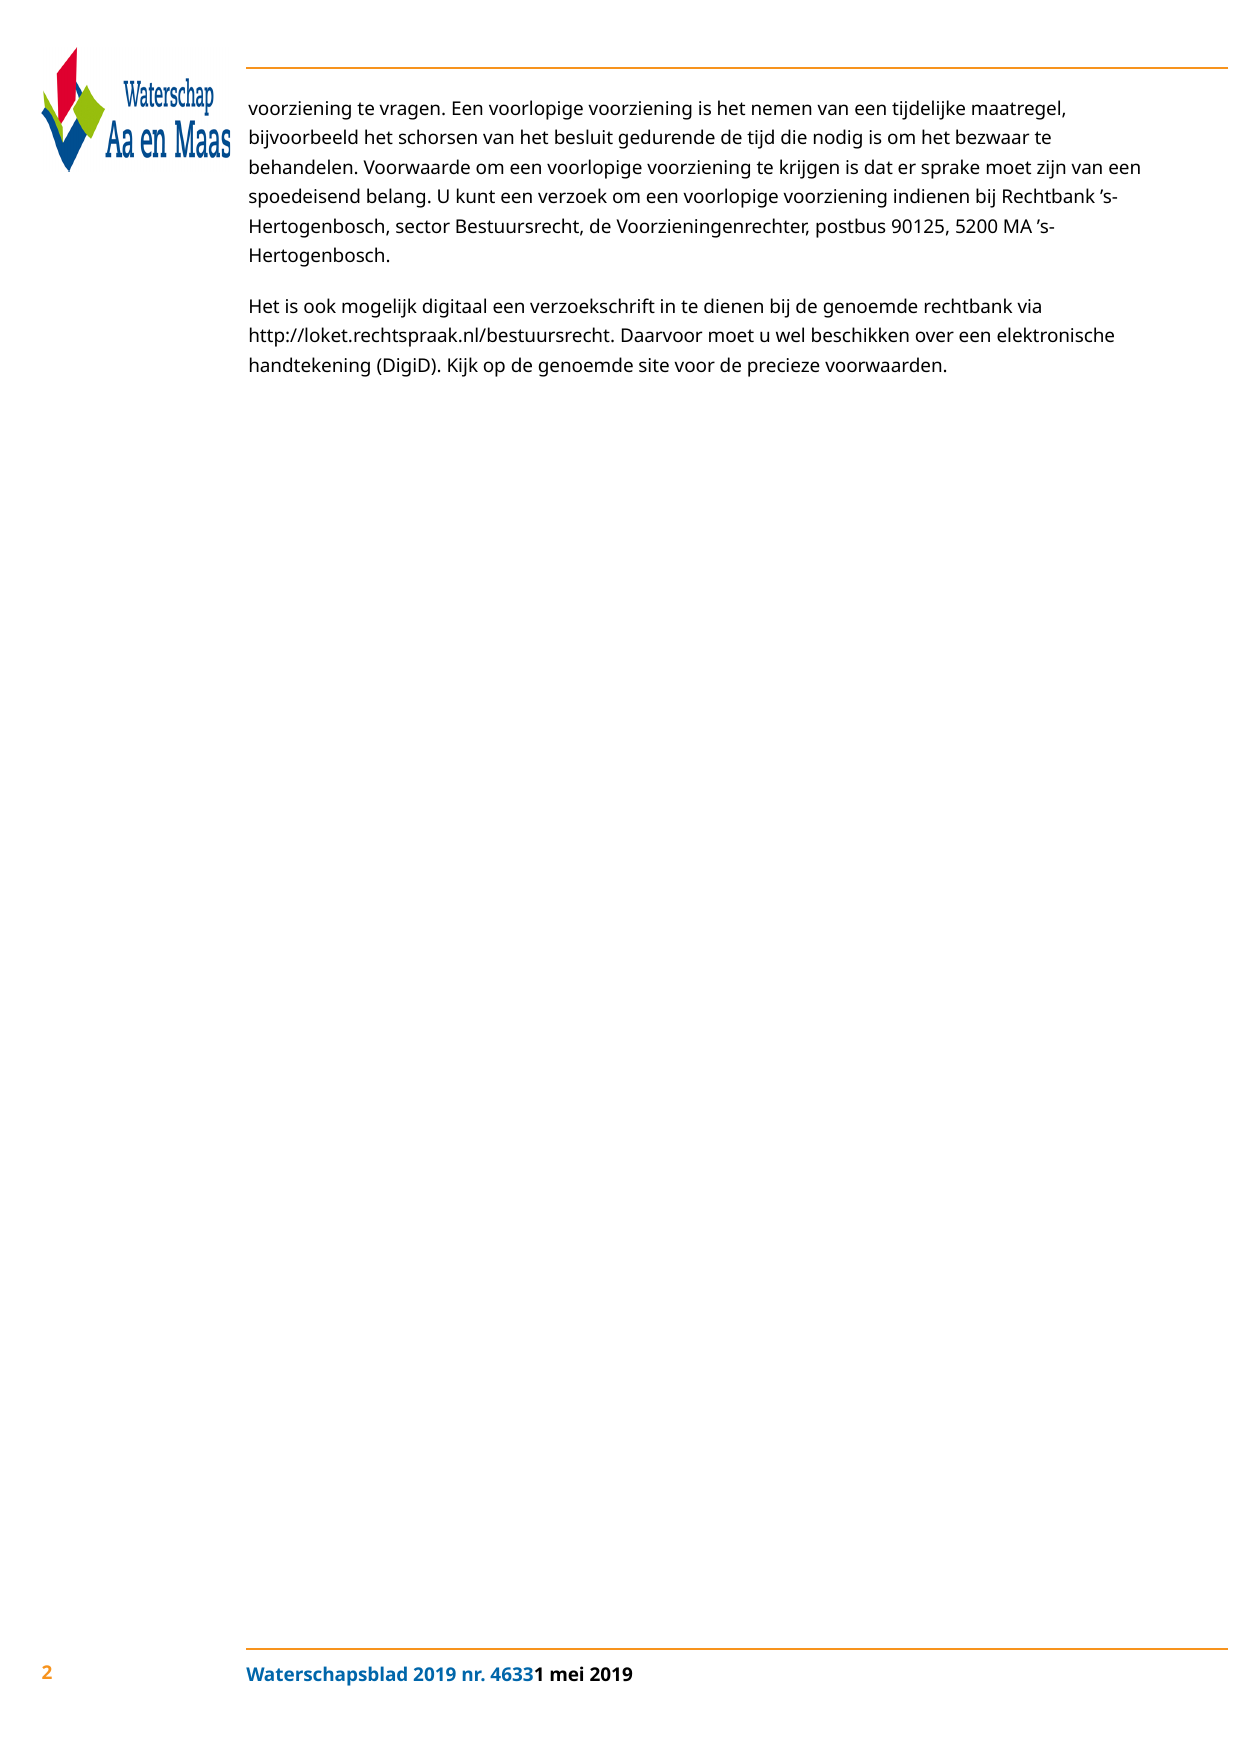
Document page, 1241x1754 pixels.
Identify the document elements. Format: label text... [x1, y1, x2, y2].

picture [41, 47, 231, 172]
text voorziening te vragen. Een voorlopige voorziening is het nemen van een tijdelijke maatregel, bijvoorbeeld het schorsen van het besluit gedurende de tijd die nodig is om het bezwaar te behandelen. Voorwaarde om een voorlopige voorziening te krijgen is dat er sprake moet zijn van een spoedeisend belang. U kunt een verzoek om een voorlopige voorziening indienen bij Rechtbank ’s-Hertogenbosch, sector Bestuursrecht, de Voorzieningenrechter, postbus 90125, 5200 MA ’s-Hertogenbosch. [248, 95, 1152, 268]
text Het is ook mogelijk digitaal een verzoekschrift in te dienen bij de genoemde rechtbank via http://loket.rechtspraak.nl/bestuursrecht. Daarvoor moet u wel beschikken over een elektronische handtekening (DigiD). Kijk op de genoemde site voor de precieze voorwaarden. [248, 293, 1152, 378]
